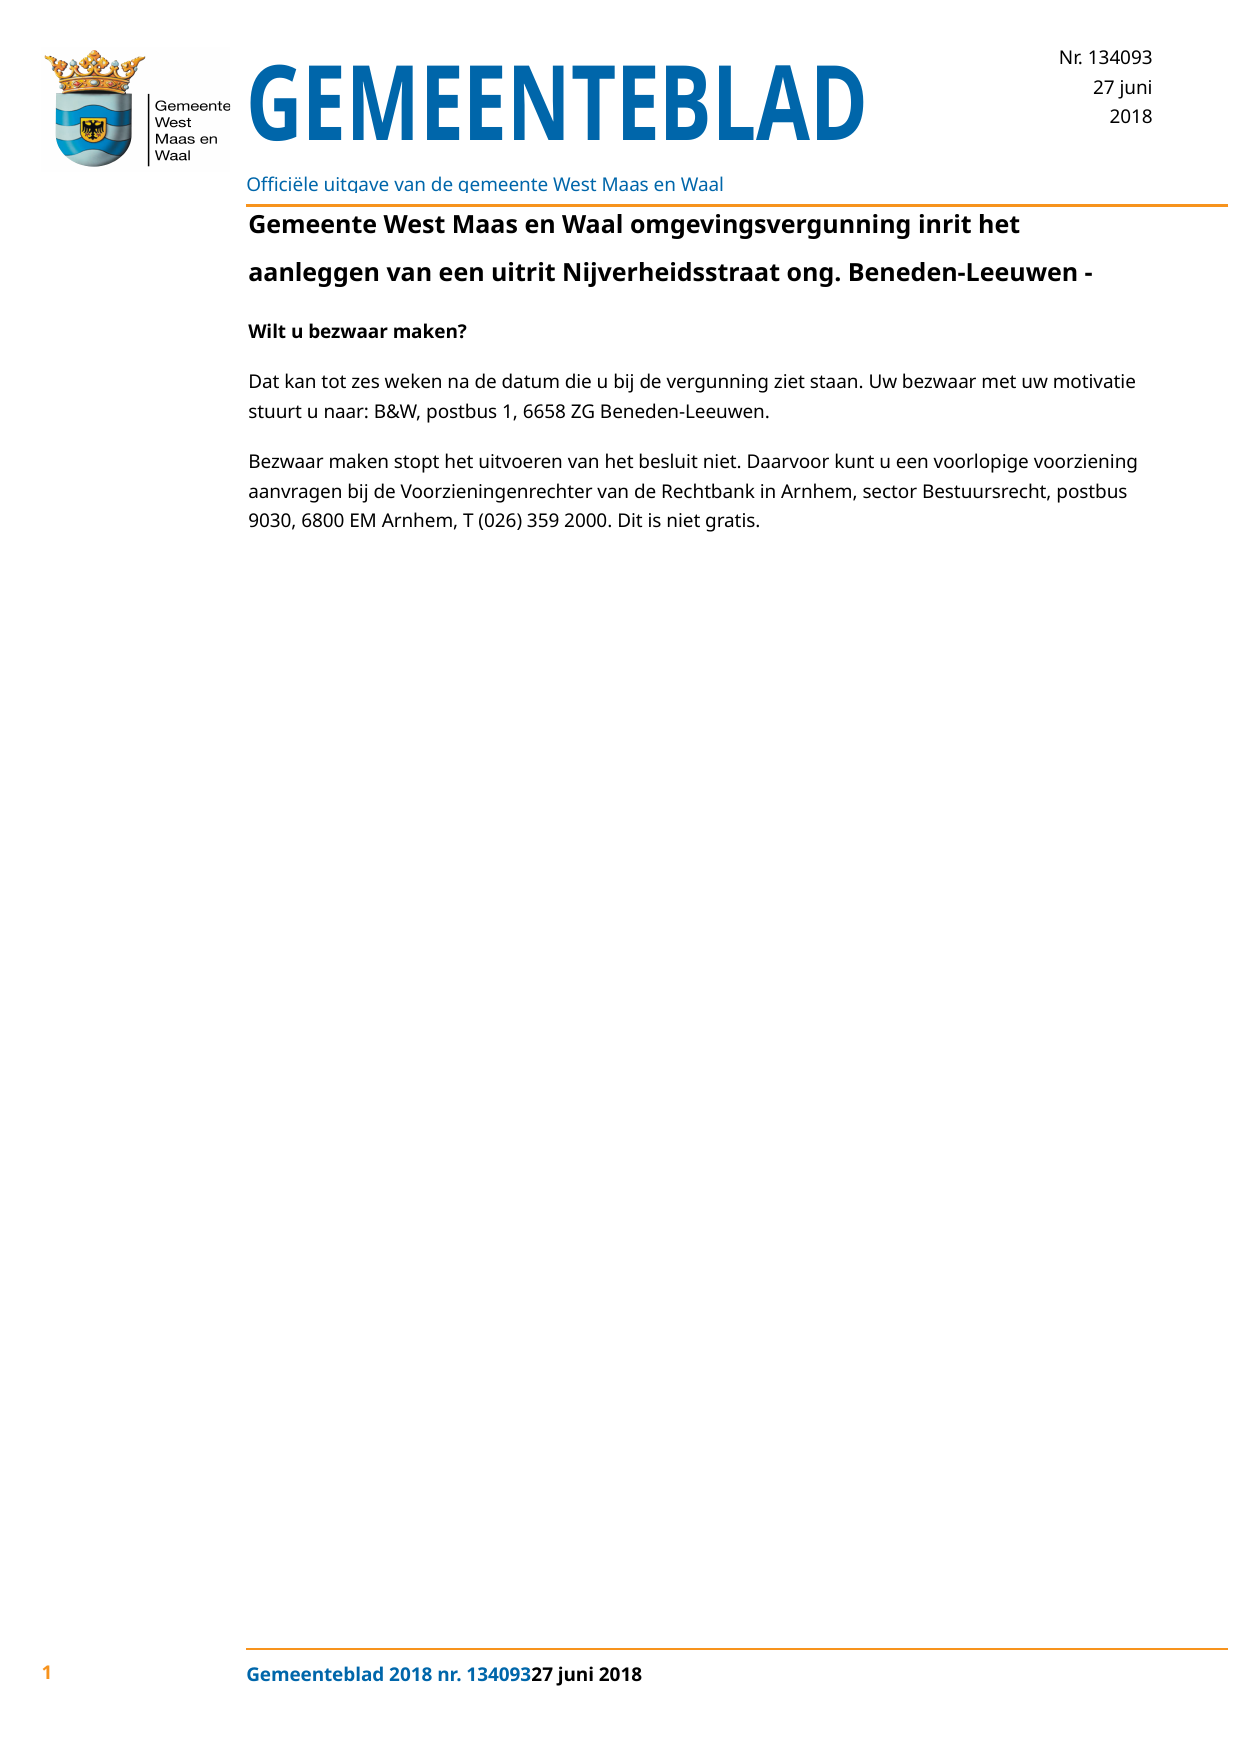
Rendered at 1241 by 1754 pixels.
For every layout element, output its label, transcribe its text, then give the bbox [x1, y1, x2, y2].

picture [41, 47, 231, 172]
text Dat kan tot zes weken na de datum die u bij de vergunning ziet staan. Uw bezwaar met uw motivatie stuurt u naar: B&W, postbus 1, 6658 ZG Beneden-Leeuwen. [248, 368, 1152, 424]
text Bezwaar maken stopt het uitvoeren van het besluit niet. Daarvoor kunt u een voorlopige voorziening aanvragen bij de Voorzieningenrechter van de Rechtbank in Arnhem, sector Bestuursrecht, postbus 9030, 6800 EM Arnhem, T (026) 359 2000. Dit is niet gratis. [248, 448, 1152, 533]
text Wilt u bezwaar maken? [248, 318, 1152, 344]
text Gemeente West Maas en Waal omgevingsvergunning inrit het aanleggen van een uitrit Nijverheidsstraat ong. Beneden-Leeuwen - [248, 207, 1152, 288]
